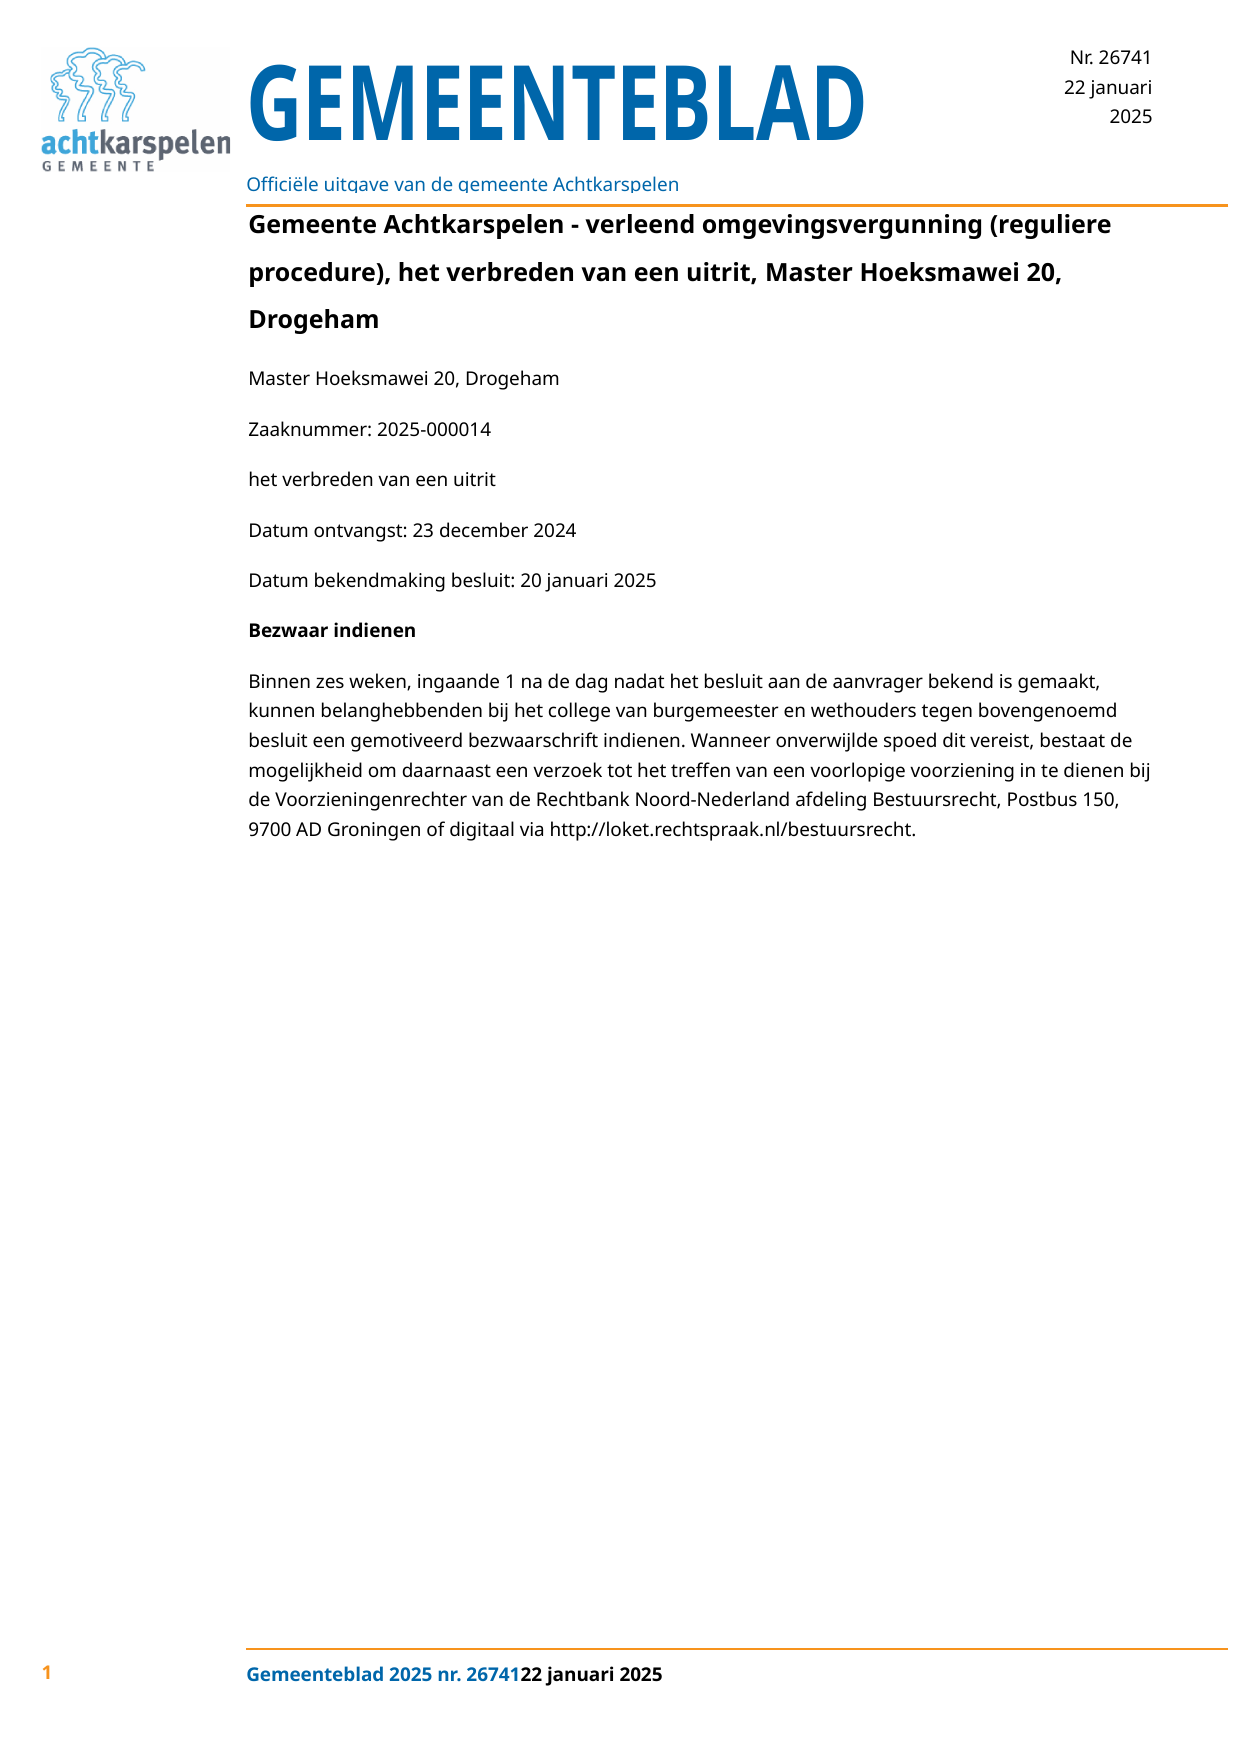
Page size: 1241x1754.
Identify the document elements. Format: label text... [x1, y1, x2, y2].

text Datum ontvangst: 23 december 2024 [248, 517, 1152, 542]
text Master Hoeksmawei 20, Drogeham [248, 366, 1152, 391]
text Bezwaar indienen [248, 618, 1152, 643]
text het verbreden van een uitrit [248, 466, 1152, 492]
text Zaaknummer: 2025-000014 [248, 416, 1152, 442]
text Datum bekendmaking besluit: 20 januari 2025 [248, 567, 1152, 593]
picture [41, 47, 231, 172]
text Gemeente Achtkarspelen - verleend omgevingsvergunning (reguliere procedure), het verbreden van een uitrit, Master Hoeksmawei 20, Drogeham [248, 207, 1152, 336]
text Binnen zes weken, ingaande 1 na de dag nadat het besluit aan de aanvrager bekend is gemaakt, kunnen belanghebbenden bij het college van burgemeester en wethouders tegen bovengenoemd besluit een gemotiveerd bezwaarschrift indienen. Wanneer onverwijlde spoed dit vereist, bestaat de mogelijkheid om daarnaast een verzoek tot het treffen van een voorlopige voorziening in te dienen bij de Voorzieningenrechter van de Rechtbank Noord-Nederland afdeling Bestuursrecht, Postbus 150, 9700 AD Groningen of digitaal via http://loket.rechtspraak.nl/bestuursrecht. [248, 668, 1152, 842]
